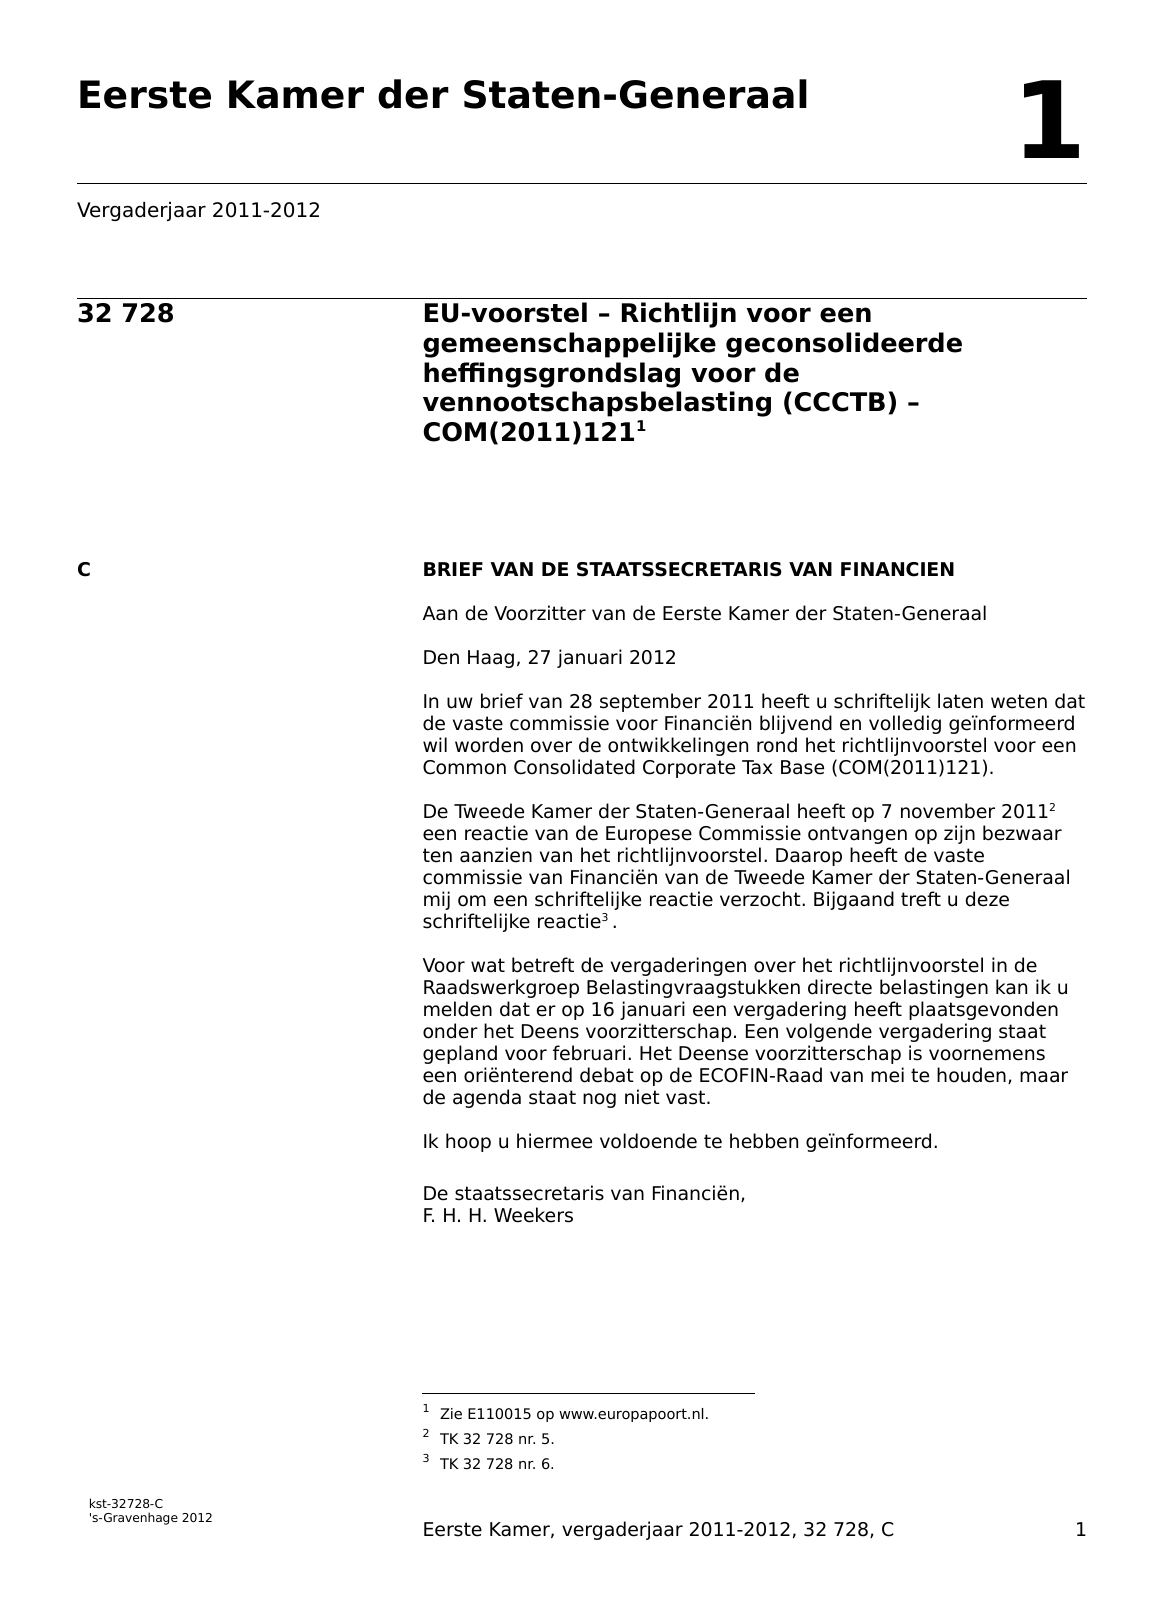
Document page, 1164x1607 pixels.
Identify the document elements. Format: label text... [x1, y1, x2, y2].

text Zie E110015 op www.europapoort.nl. [422, 1402, 1087, 1424]
text De Tweede Kamer der Staten-Generaal heeft op 7 november 2011 een reactie van de Europese Commissie ontvangen op zijn bezwaar ten aanzien van het richtlijnvoorstel. Daarop heeft de vaste commissie van Financiën van de Tweede Kamer der Staten-Generaal mij om een schriftelijke reactie verzocht. Bijgaand treft u deze schriftelijke reactie. [422, 801, 1087, 933]
text kst-32728-C [88, 1497, 323, 1511]
text 's-Gravenhage 2012 [88, 1511, 323, 1525]
text TK 32 728 nr. 5. [422, 1427, 1087, 1449]
table_cell Vergaderjaar 2011-2012 [77, 184, 1087, 298]
table_header Eerste Kamer der Staten-Generaal [77, 59, 886, 183]
subtitle C BRIEF VAN DE STAATSSECRETARIS VAN FINANCIEN [77, 558, 1087, 580]
text Voor wat betreft de vergaderingen over het richtlijnvoorstel in de Raadswerkgroep Belastingvraagstukken directe belastingen kan ik u melden dat er op 16 januari een vergadering heeft plaatsgevonden onder het Deens voorzitterschap. Een volgende vergadering staat gepland voor februari. Het Deense voorzitterschap is voornemens een oriënterend debat op de ECOFIN-Raad van mei te houden, maar de agenda staat nog niet vast. [422, 955, 1087, 1109]
text Aan de Voorzitter van de Eerste Kamer der Staten-Generaal [422, 603, 1087, 624]
text Den Haag, 27 januari 2012 [422, 647, 1087, 669]
text In uw brief van 28 september 2011 heeft u schriftelijk laten weten dat de vaste commissie voor Financiën blijvend en volledig geïnformeerd wil worden over de ontwikkelingen rond het richtlijnvoorstel voor een Common Consolidated Corporate Tax Base (COM(2011)121). [422, 691, 1087, 779]
table_header 1 [886, 59, 1087, 183]
subtitle 32 728 EU-voorstel – Richtlijn voor een gemeenschappelijke geconsolideerde heffingsgrondslag voor de vennootschapsbelasting (CCCTB) – COM(2011)121 [77, 299, 1087, 447]
text Ik hoop u hiermee voldoende te hebben geïnformeerd. [422, 1131, 1087, 1153]
text De staatssecretaris van Financiën, F. H. H. Weekers [422, 1183, 1087, 1227]
text TK 32 728 nr. 6. [422, 1452, 1087, 1474]
